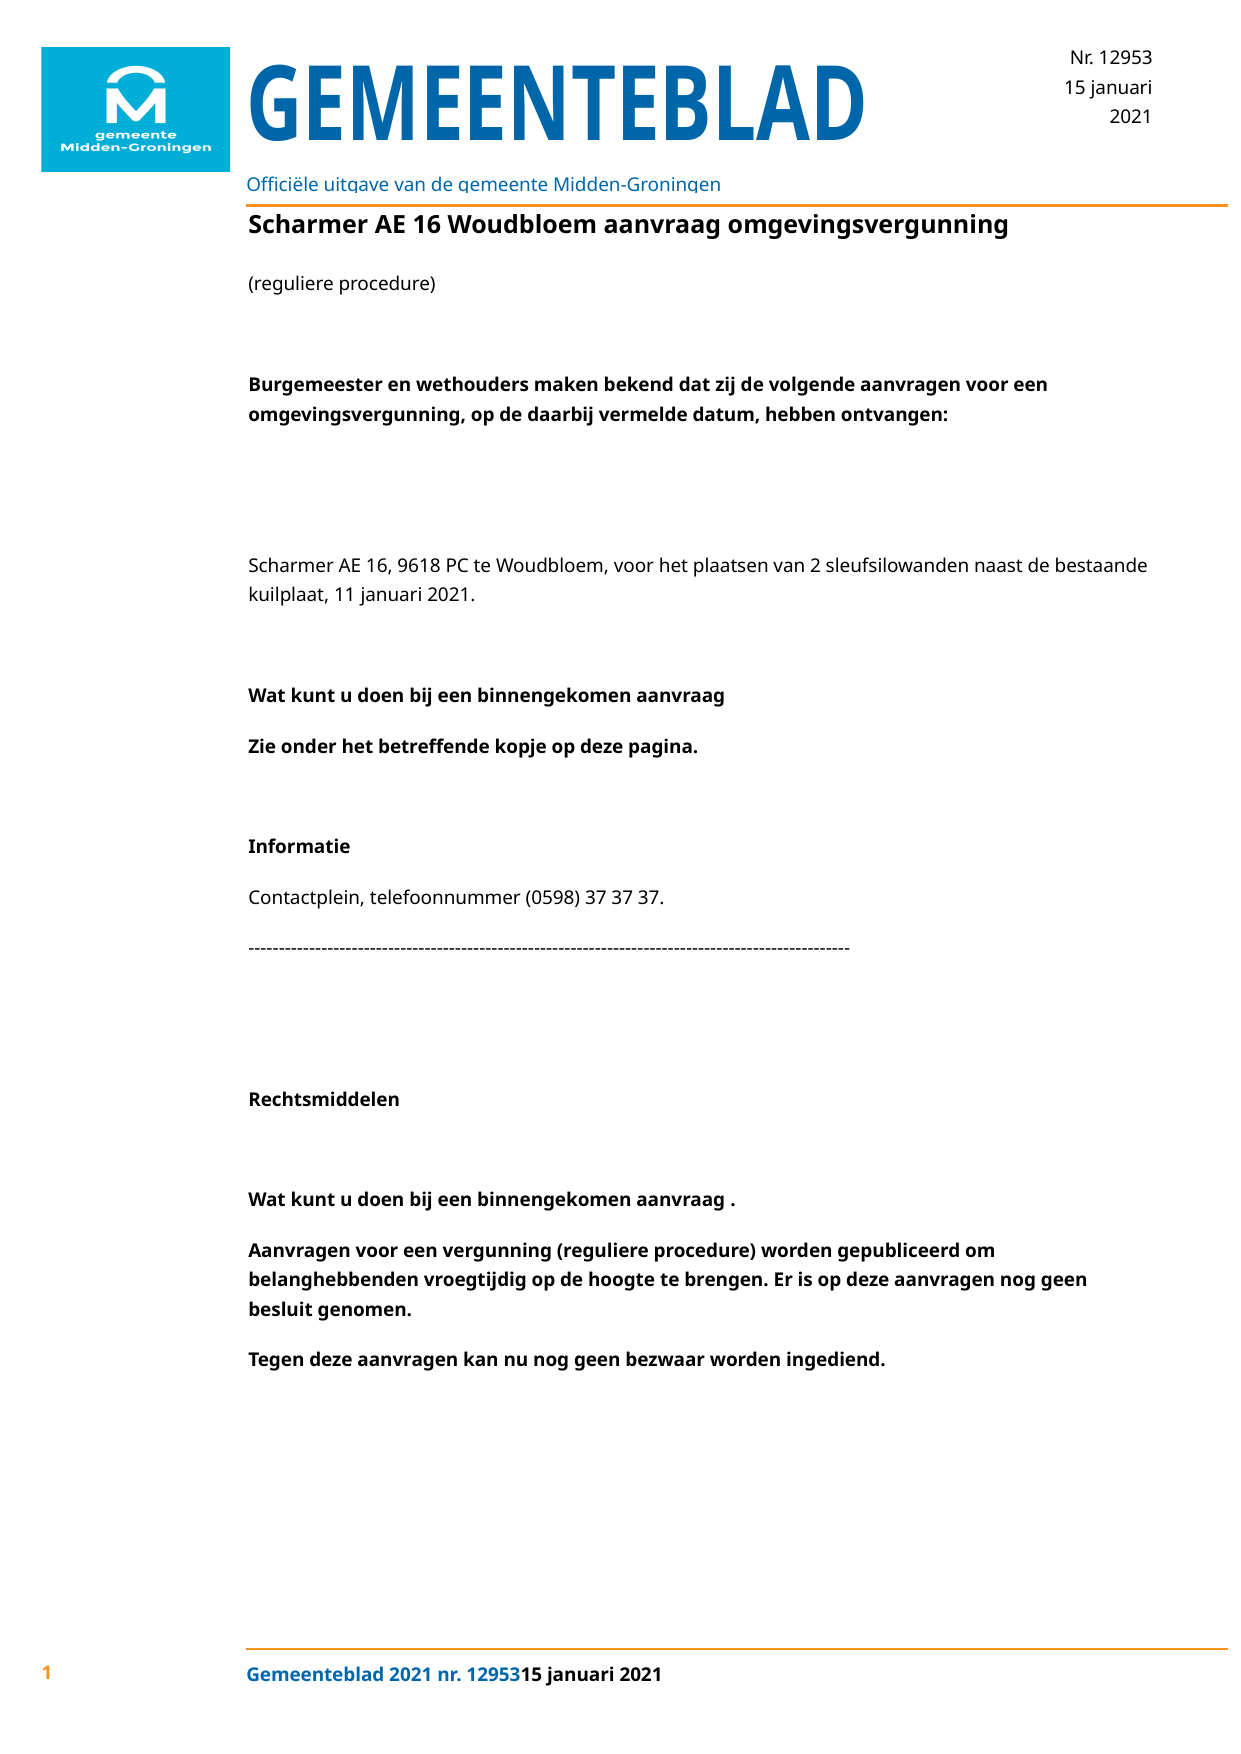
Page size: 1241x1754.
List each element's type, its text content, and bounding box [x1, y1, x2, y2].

text Tegen deze aanvragen kan nu nog geen bezwaar worden ingediend. [248, 1347, 1152, 1372]
text Rechtsmiddelen [248, 1086, 1152, 1111]
text --------------------------------------------------------------------------------------------------- [248, 934, 1152, 960]
picture [108, 66, 164, 82]
text (reguliere procedure) [248, 270, 1152, 296]
text Wat kunt u doen bij een binnengekomen aanvraag [248, 682, 1152, 708]
text Scharmer AE 16, 9618 PC te Woudbloem, voor het plaatsen van 2 sleufsilowanden naast de bestaande kuilplaat, 11 januari 2021. [248, 552, 1152, 607]
picture [184, 146, 190, 153]
text Informatie [248, 834, 1152, 859]
text Contactplein, telefoonnummer (0598) 37 37 37. [248, 884, 1152, 910]
text Zie onder het betreffende kopje op deze pagina. [248, 733, 1152, 758]
picture [107, 89, 165, 122]
text Scharmer AE 16 Woudbloem aanvraag omgevingsvergunning [248, 207, 1152, 241]
text Burgemeester en wethouders maken bekend dat zij de volgende aanvragen voor een omgevingsvergunning, op de daarbij vermelde datum, hebben ontvangen: [248, 371, 1152, 426]
text Wat kunt u doen bij een binnengekomen aanvraag . [248, 1187, 1152, 1212]
text Aanvragen voor een vergunning (reguliere procedure) worden gepubliceerd om belanghebbenden vroegtijdig op de hoogte te brengen. Er is op deze aanvragen nog geen besluit genomen. [248, 1237, 1152, 1322]
